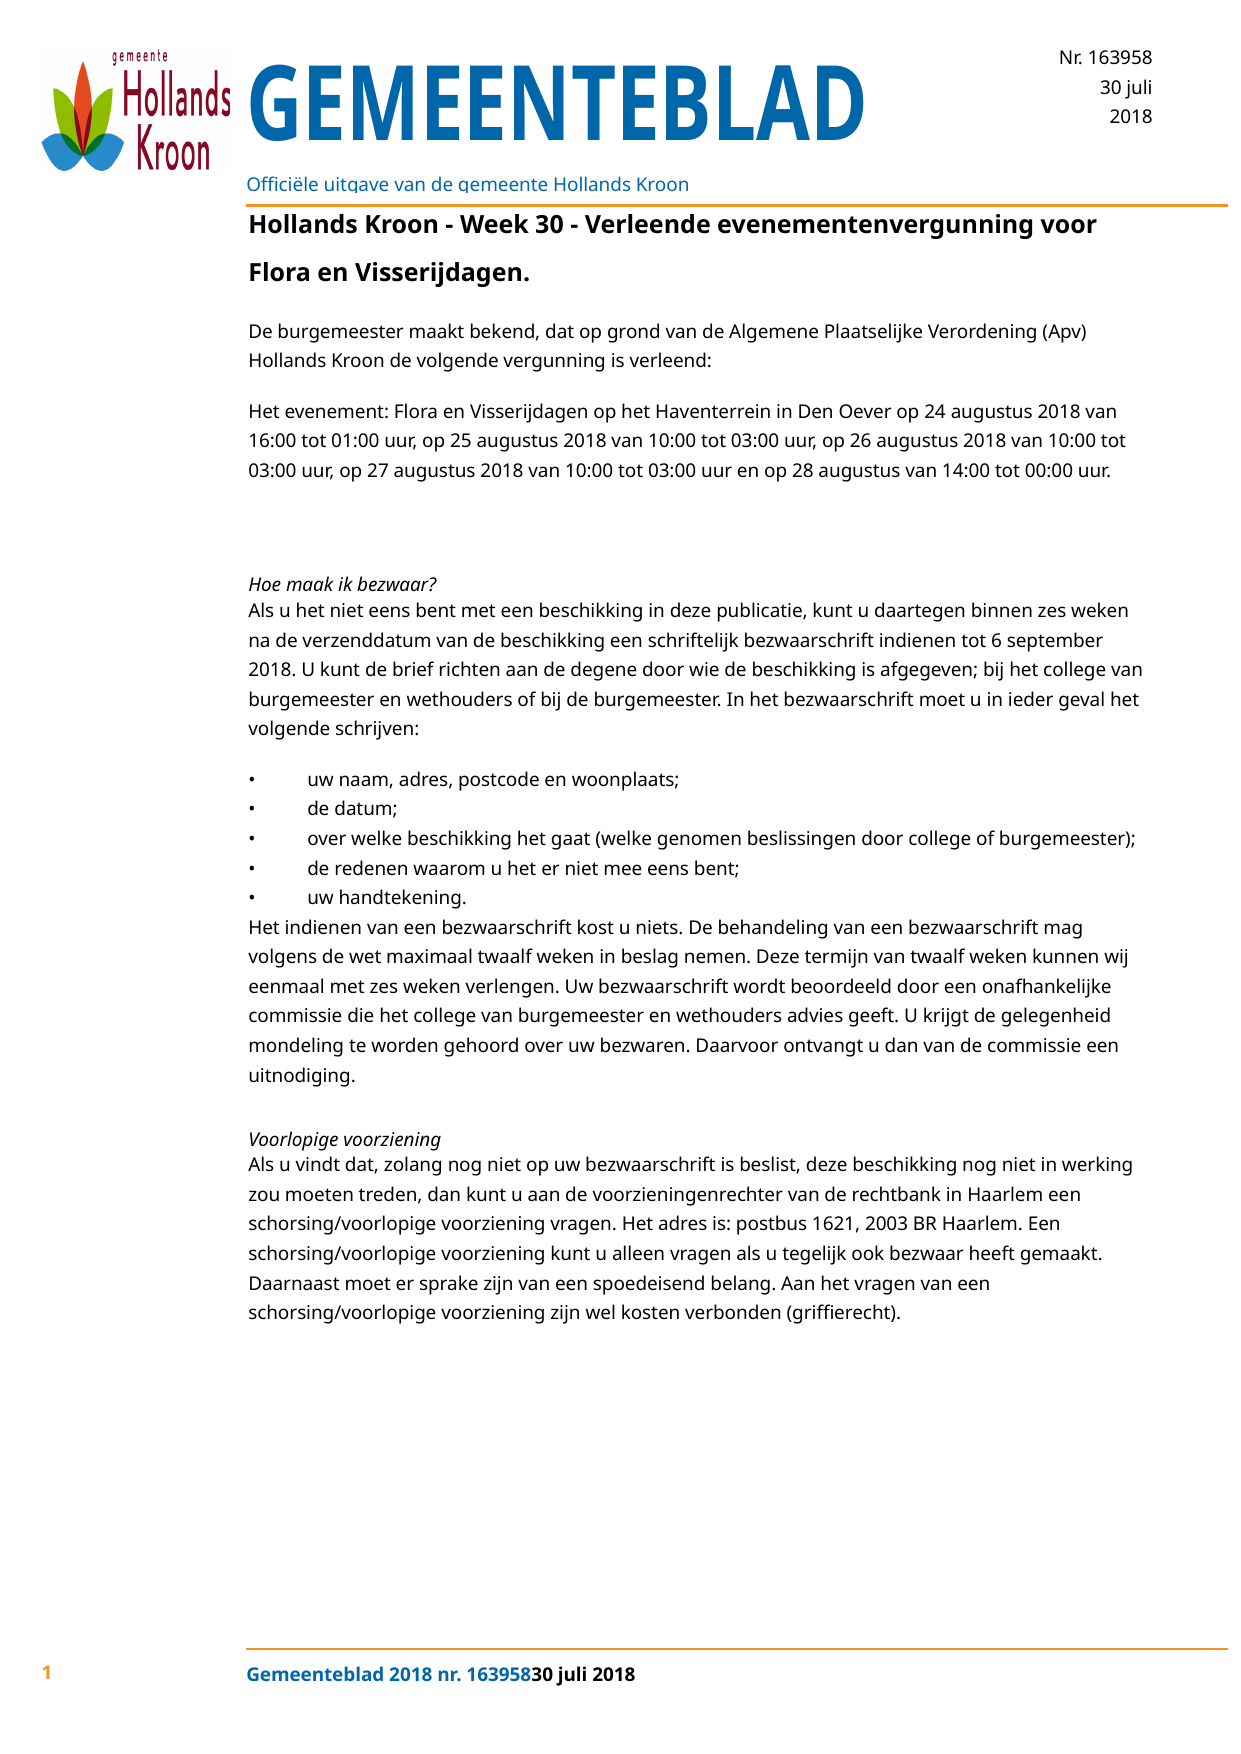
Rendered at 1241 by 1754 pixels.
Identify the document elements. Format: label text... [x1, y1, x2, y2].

text Als u het niet eens bent met een beschikking in deze publicatie, kunt u daartegen binnen zes weken na de verzenddatum van de beschikking een schriftelijk bezwaarschrift indienen tot 6 september 2018. U kunt de brief richten aan de degene door wie de beschikking is afgegeven; bij het college van burgemeester en wethouders of bij de burgemeester. In het bezwaarschrift moet u in ieder geval het volgende schrijven: [248, 597, 1152, 741]
text Het indienen van een bezwaarschrift kost u niets. De behandeling van een bezwaarschrift mag volgens de wet maximaal twaalf weken in beslag nemen. Deze termijn van twaalf weken kunnen wij eenmaal met zes weken verlengen. Uw bezwaarschrift wordt beoordeeld door een onafhankelijke commissie die het college van burgemeester en wethouders advies geeft. U krijgt de gelegenheid mondeling te worden gehoord over uw bezwaren. Daarvoor ontvangt u dan van de commissie een uitnodiging. [248, 914, 1152, 1087]
list de redenen waarom u het er niet mee eens bent; [248, 855, 1152, 880]
list uw handtekening. [248, 884, 1152, 910]
list uw naam, adres, postcode en woonplaats; [248, 766, 1152, 792]
picture [41, 47, 231, 172]
text De burgemeester maakt bekend, dat op grond van de Algemene Plaatselijke Verordening (Apv) Hollands Kroon de volgende vergunning is verleend: [248, 318, 1152, 373]
list de datum; [248, 796, 1152, 821]
text Voorlopige voorziening [248, 1126, 1152, 1151]
text Het evenement: Flora en Visserijdagen op het Haventerrein in Den Oever op 24 augustus 2018 van 16:00 tot 01:00 uur, op 25 augustus 2018 van 10:00 tot 03:00 uur, op 26 augustus 2018 van 10:00 tot 03:00 uur, op 27 augustus 2018 van 10:00 tot 03:00 uur en op 28 augustus van 14:00 tot 00:00 uur. [248, 398, 1152, 483]
text Als u vindt dat, zolang nog niet op uw bezwaarschrift is beslist, deze beschikking nog niet in werking zou moeten treden, dan kunt u aan de voorzieningenrechter van de rechtbank in Haarlem een schorsing/voorlopige voorziening vragen. Het adres is: postbus 1621, 2003 BR Haarlem. Een schorsing/voorlopige voorziening kunt u alleen vragen als u tegelijk ook bezwaar heeft gemaakt. Daarnaast moet er sprake zijn van een spoedeisend belang. Aan het vragen van een schorsing/voorlopige voorziening zijn wel kosten verbonden (griffierecht). [248, 1151, 1152, 1325]
text Hollands Kroon - Week 30 - Verleende evenementenvergunning voor Flora en Visserijdagen. [248, 207, 1152, 288]
text Hoe maak ik bezwaar? [248, 571, 1152, 597]
list over welke beschikking het gaat (welke genomen beslissingen door college of burgemeester); [248, 825, 1152, 851]
